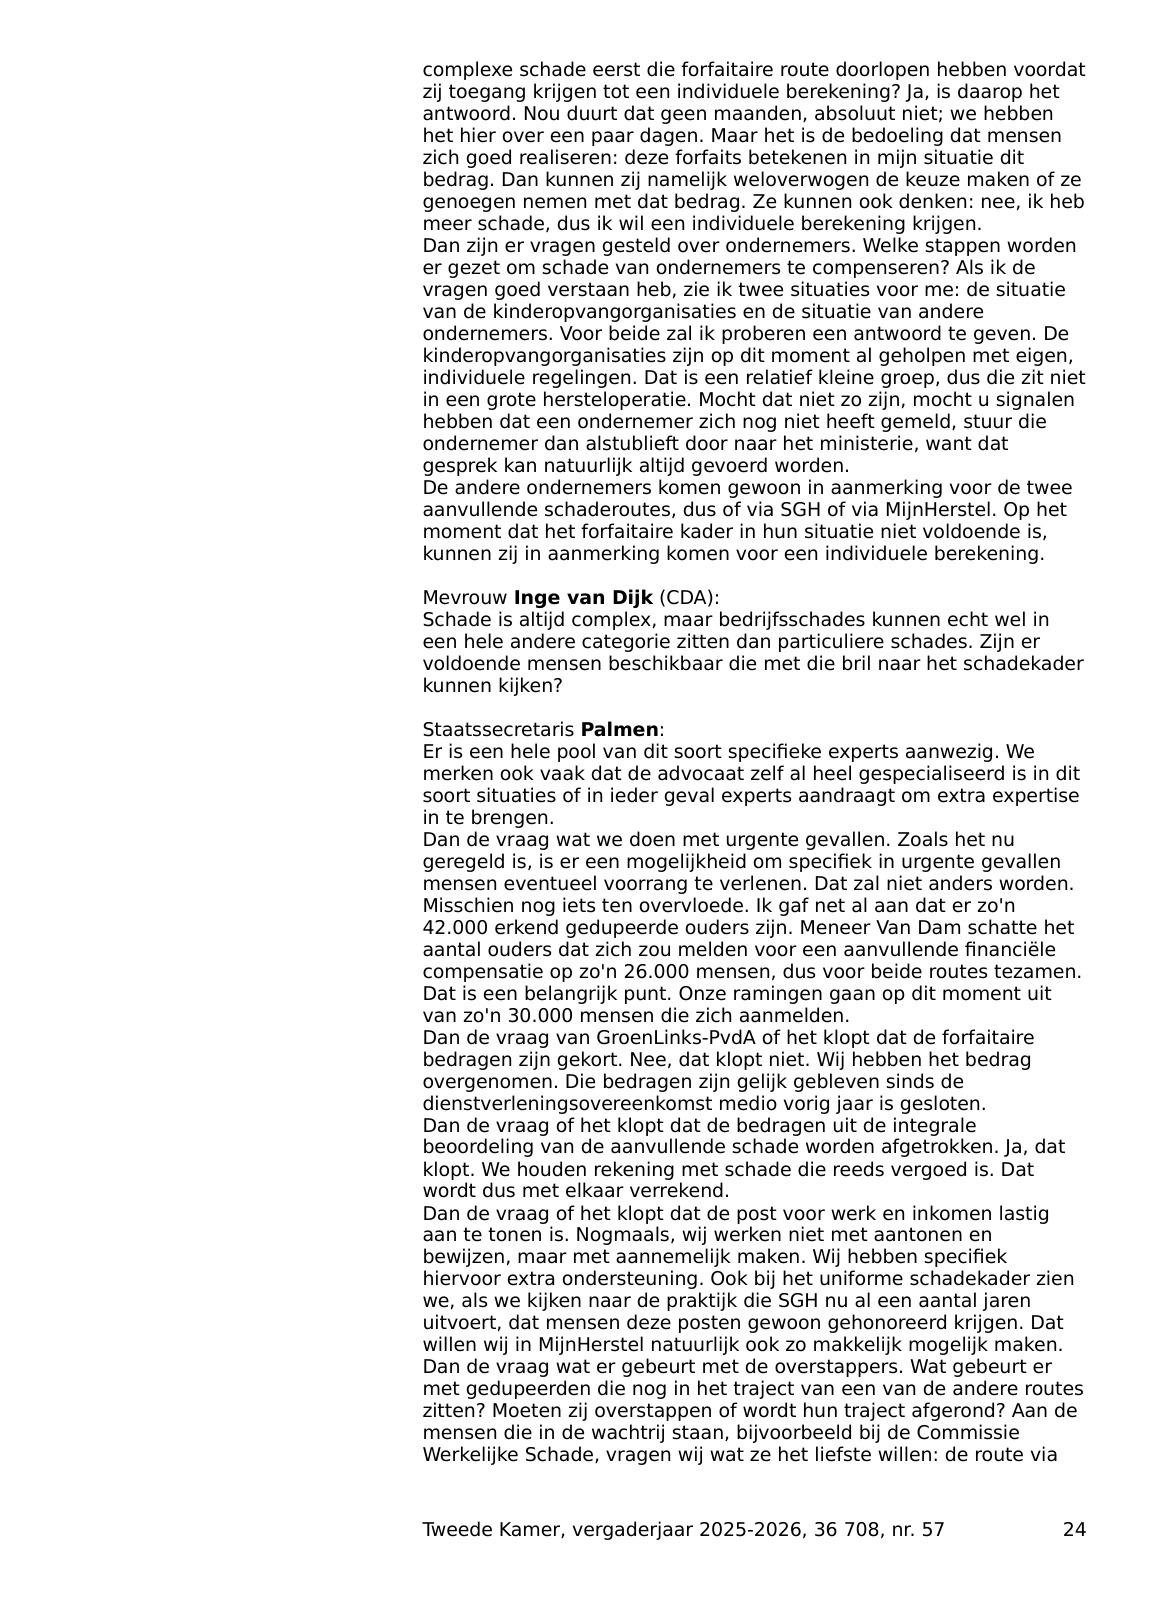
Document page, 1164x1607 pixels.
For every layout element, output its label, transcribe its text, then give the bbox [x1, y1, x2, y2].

text Dan zijn er vragen gesteld over ondernemers. Welke stappen worden er gezet om schade van ondernemers te compenseren? Als ik de vragen goed verstaan heb, zie ik twee situaties voor me: de situatie van de kinderopvangorganisaties en de situatie van andere ondernemers. Voor beide zal ik proberen een antwoord te geven. De kinderopvangorganisaties zijn op dit moment al geholpen met eigen, individuele regelingen. Dat is een relatief kleine groep, dus die zit niet in een grote hersteloperatie. Mocht dat niet zo zijn, mocht u signalen hebben dat een ondernemer zich nog niet heeft gemeld, stuur die ondernemer dan alstublieft door naar het ministerie, want dat gesprek kan natuurlijk altijd gevoerd worden. [422, 235, 1087, 477]
text Misschien nog iets ten overvloede. Ik gaf net al aan dat er zo'n 42.000 erkend gedupeerde ouders zijn. Meneer Van Dam schatte het aantal ouders dat zich zou melden voor een aanvullende financiële compensatie op zo'n 26.000 mensen, dus voor beide routes tezamen. Dat is een belangrijk punt. Onze ramingen gaan op dit moment uit van zo'n 30.000 mensen die zich aanmelden. [422, 895, 1087, 1027]
text Staatssecretaris Palmen: [422, 719, 1087, 741]
text complexe schade eerst die forfaitaire route doorlopen hebben voordat zij toegang krijgen tot een individuele berekening? Ja, is daarop het antwoord. Nou duurt dat geen maanden, absoluut niet; we hebben het hier over een paar dagen. Maar het is de bedoeling dat mensen zich goed realiseren: deze forfaits betekenen in mijn situatie dit bedrag. Dan kunnen zij namelijk weloverwogen de keuze maken of ze genoegen nemen met dat bedrag. Ze kunnen ook denken: nee, ik heb meer schade, dus ik wil een individuele berekening krijgen. [422, 59, 1087, 235]
text Schade is altijd complex, maar bedrijfsschades kunnen echt wel in een hele andere categorie zitten dan particuliere schades. Zijn er voldoende mensen beschikbaar die met die bril naar het schadekader kunnen kijken? [422, 609, 1087, 697]
text Dan de vraag wat we doen met urgente gevallen. Zoals het nu geregeld is, is er een mogelijkheid om specifiek in urgente gevallen mensen eventueel voorrang te verlenen. Dat zal niet anders worden. [422, 829, 1087, 895]
text Dan de vraag wat er gebeurt met de overstappers. Wat gebeurt er met gedupeerden die nog in het traject van een van de andere routes zitten? Moeten zij overstappen of wordt hun traject afgerond? Aan de mensen die in de wachtrij staan, bijvoorbeeld bij de Commissie Werkelijke Schade, vragen wij wat ze het liefste willen: de route via [422, 1356, 1087, 1466]
text Er is een hele pool van dit soort specifieke experts aanwezig. We merken ook vaak dat de advocaat zelf al heel gespecialiseerd is in dit soort situaties of in ieder geval experts aandraagt om extra expertise in te brengen. [422, 741, 1087, 829]
text Mevrouw Inge van Dijk (CDA): [422, 587, 1087, 609]
text Dan de vraag van GroenLinks-PvdA of het klopt dat de forfaitaire bedragen zijn gekort. Nee, dat klopt niet. Wij hebben het bedrag overgenomen. Die bedragen zijn gelijk gebleven sinds de dienstverleningsovereenkomst medio vorig jaar is gesloten. [422, 1027, 1087, 1114]
text Dan de vraag of het klopt dat de bedragen uit de integrale beoordeling van de aanvullende schade worden afgetrokken. Ja, dat klopt. We houden rekening met schade die reeds vergoed is. Dat wordt dus met elkaar verrekend. [422, 1114, 1087, 1202]
text De andere ondernemers komen gewoon in aanmerking voor de twee aanvullende schaderoutes, dus of via SGH of via MijnHerstel. Op het moment dat het forfaitaire kader in hun situatie niet voldoende is, kunnen zij in aanmerking komen voor een individuele berekening. [422, 477, 1087, 564]
text Dan de vraag of het klopt dat de post voor werk en inkomen lastig aan te tonen is. Nogmaals, wij werken niet met aantonen en bewijzen, maar met aannemelijk maken. Wij hebben specifiek hiervoor extra ondersteuning. Ook bij het uniforme schadekader zien we, als we kijken naar de praktijk die SGH nu al een aantal jaren uitvoert, dat mensen deze posten gewoon gehonoreerd krijgen. Dat willen wij in MijnHerstel natuurlijk ook zo makkelijk mogelijk maken. [422, 1202, 1087, 1356]
